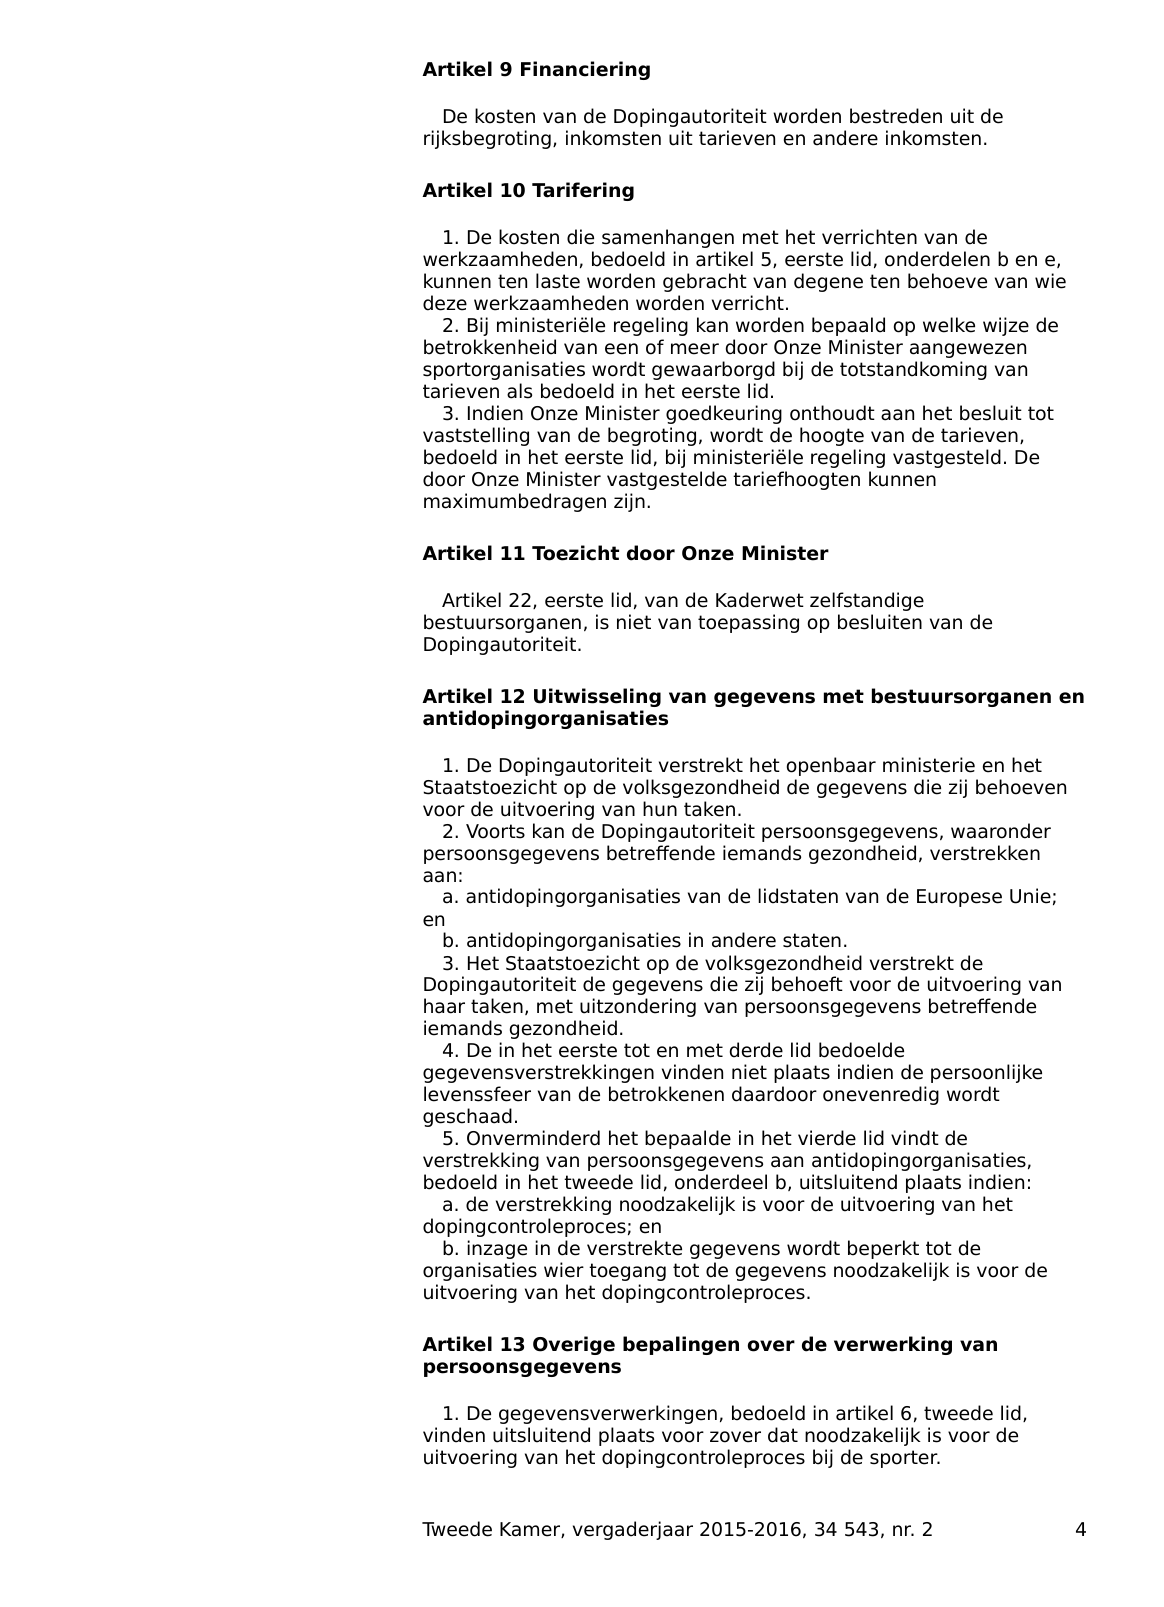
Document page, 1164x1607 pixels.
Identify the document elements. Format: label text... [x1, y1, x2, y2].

text b. inzage in de verstrekte gegevens wordt beperkt tot de organisaties wier toegang tot de gegevens noodzakelijk is voor de uitvoering van het dopingcontroleproces. [422, 1238, 1087, 1304]
text 3. Het Staatstoezicht op de volksgezondheid verstrekt de Dopingautoriteit de gegevens die zij behoeft voor de uitvoering van haar taken, met uitzondering van persoonsgegevens betreffende iemands gezondheid. [422, 952, 1087, 1040]
text Artikel 22, eerste lid, van de Kaderwet zelfstandige bestuursorganen, is niet van toepassing op besluiten van de Dopingautoriteit. [422, 590, 1087, 656]
text De kosten van de Dopingautoriteit worden bestreden uit de rijksbegroting, inkomsten uit tarieven en andere inkomsten. [422, 106, 1087, 150]
subtitle Artikel 9 Financiering [422, 59, 1087, 81]
text 2. Voorts kan de Dopingautoriteit persoonsgegevens, waaronder persoonsgegevens betreffende iemands gezondheid, verstrekken aan: [422, 821, 1087, 886]
subtitle Artikel 13 Overige bepalingen over de verwerking van persoonsgegevens [422, 1334, 1087, 1378]
text 2. Bij ministeriële regeling kan worden bepaald op welke wijze de betrokkenheid van een of meer door Onze Minister aangewezen sportorganisaties wordt gewaarborgd bij de totstandkoming van tarieven als bedoeld in het eerste lid. [422, 315, 1087, 403]
subtitle Artikel 12 Uitwisseling van gegevens met bestuursorganen en antidopingorganisaties [422, 686, 1087, 729]
text a. antidopingorganisaties van de lidstaten van de Europese Unie; en [422, 886, 1087, 930]
subtitle Artikel 10 Tarifering [422, 180, 1087, 202]
text 1. De Dopingautoriteit verstrekt het openbaar ministerie en het Staatstoezicht op de volksgezondheid de gegevens die zij behoeven voor de uitvoering van hun taken. [422, 754, 1087, 821]
text 5. Onverminderd het bepaalde in het vierde lid vindt de verstrekking van persoonsgegevens aan antidopingorganisaties, bedoeld in het tweede lid, onderdeel b, uitsluitend plaats indien: [422, 1128, 1087, 1194]
text 1. De gegevensverwerkingen, bedoeld in artikel 6, tweede lid, vinden uitsluitend plaats voor zover dat noodzakelijk is voor de uitvoering van het dopingcontroleproces bij de sporter. [422, 1403, 1087, 1469]
text 1. De kosten die samenhangen met het verrichten van de werkzaamheden, bedoeld in artikel 5, eerste lid, onderdelen b en e, kunnen ten laste worden gebracht van degene ten behoeve van wie deze werkzaamheden worden verricht. [422, 227, 1087, 315]
text 4. De in het eerste tot en met derde lid bedoelde gegevensverstrekkingen vinden niet plaats indien de persoonlijke levenssfeer van de betrokkenen daardoor onevenredig wordt geschaad. [422, 1040, 1087, 1128]
text a. de verstrekking noodzakelijk is voor de uitvoering van het dopingcontroleproces; en [422, 1194, 1087, 1238]
text b. antidopingorganisaties in andere staten. [422, 930, 1087, 952]
subtitle Artikel 11 Toezicht door Onze Minister [422, 543, 1087, 565]
text 3. Indien Onze Minister goedkeuring onthoudt aan het besluit tot vaststelling van de begroting, wordt de hoogte van de tarieven, bedoeld in het eerste lid, bij ministeriële regeling vastgesteld. De door Onze Minister vastgestelde tariefhoogten kunnen maximumbedragen zijn. [422, 403, 1087, 513]
